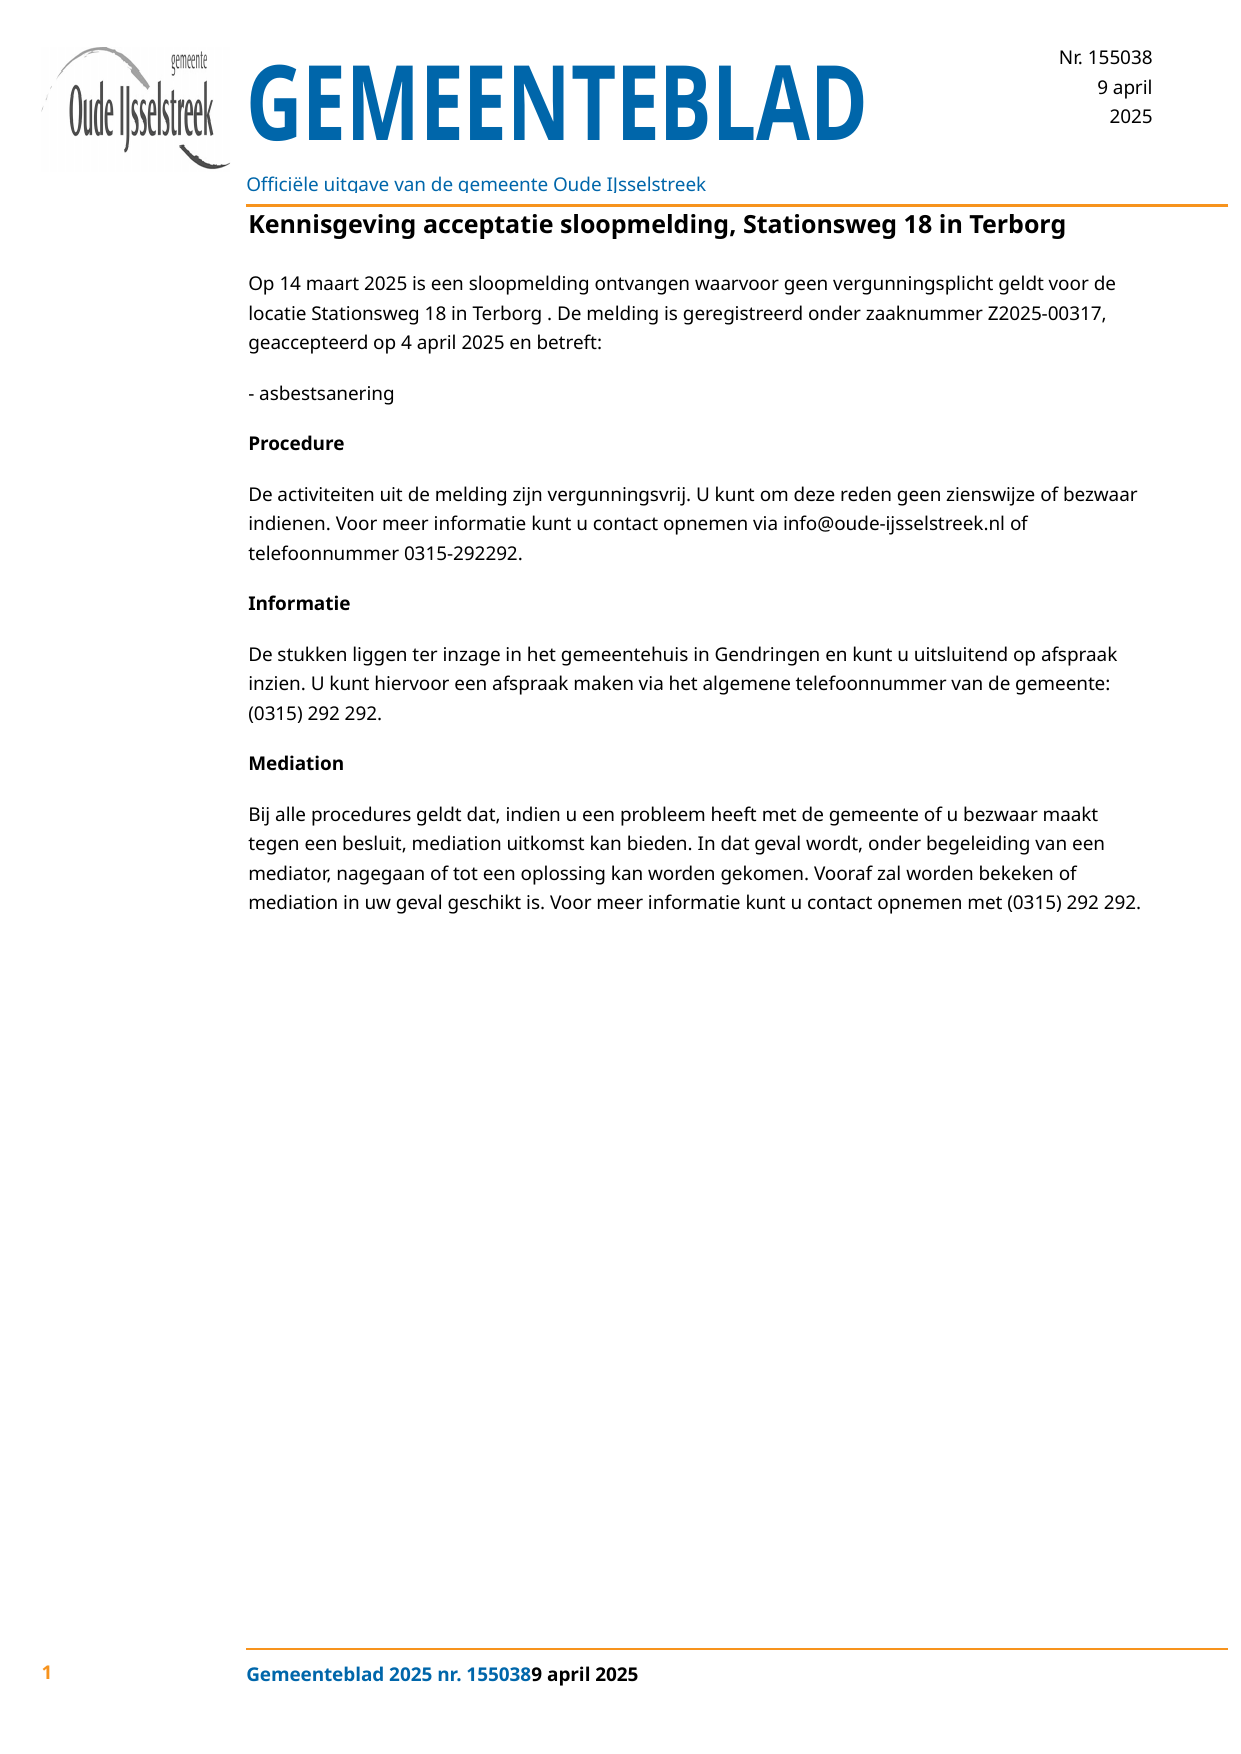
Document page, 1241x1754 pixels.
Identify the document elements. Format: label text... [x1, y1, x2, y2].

text Informatie [248, 590, 1152, 616]
text Op 14 maart 2025 is een sloopmelding ontvangen waarvoor geen vergunningsplicht geldt voor de locatie Stationsweg 18 in Terborg . De melding is geregistreerd onder zaaknummer Z2025-00317, geaccepteerd op 4 april 2025 en betreft: [248, 270, 1152, 355]
text Bij alle procedures geldt dat, indien u een probleem heeft met de gemeente of u bezwaar maakt tegen een besluit, mediation uitkomst kan bieden. In dat geval wordt, onder begeleiding van een mediator, nagegaan of tot een oplossing kan worden gekomen. Vooraf zal worden bekeken of mediation in uw geval geschikt is. Voor meer informatie kunt u contact opnemen met (0315) 292 292. [248, 801, 1152, 915]
text De activiteiten uit de melding zijn vergunningsvrij. U kunt om deze reden geen zienswijze of bezwaar indienen. Voor meer informatie kunt u contact opnemen via info@oude-ijsselstreek.nl of telefoonnummer 0315-292292. [248, 481, 1152, 566]
text De stukken liggen ter inzage in het gemeentehuis in Gendringen en kunt u uitsluitend op afspraak inzien. U kunt hiervoor een afspraak maken via het algemene telefoonnummer van de gemeente: (0315) 292 292. [248, 641, 1152, 726]
picture [41, 47, 231, 172]
text Procedure [248, 430, 1152, 456]
text - asbestsanering [248, 380, 1152, 406]
text Mediation [248, 750, 1152, 776]
text Kennisgeving acceptatie sloopmelding, Stationsweg 18 in Terborg [248, 207, 1152, 241]
